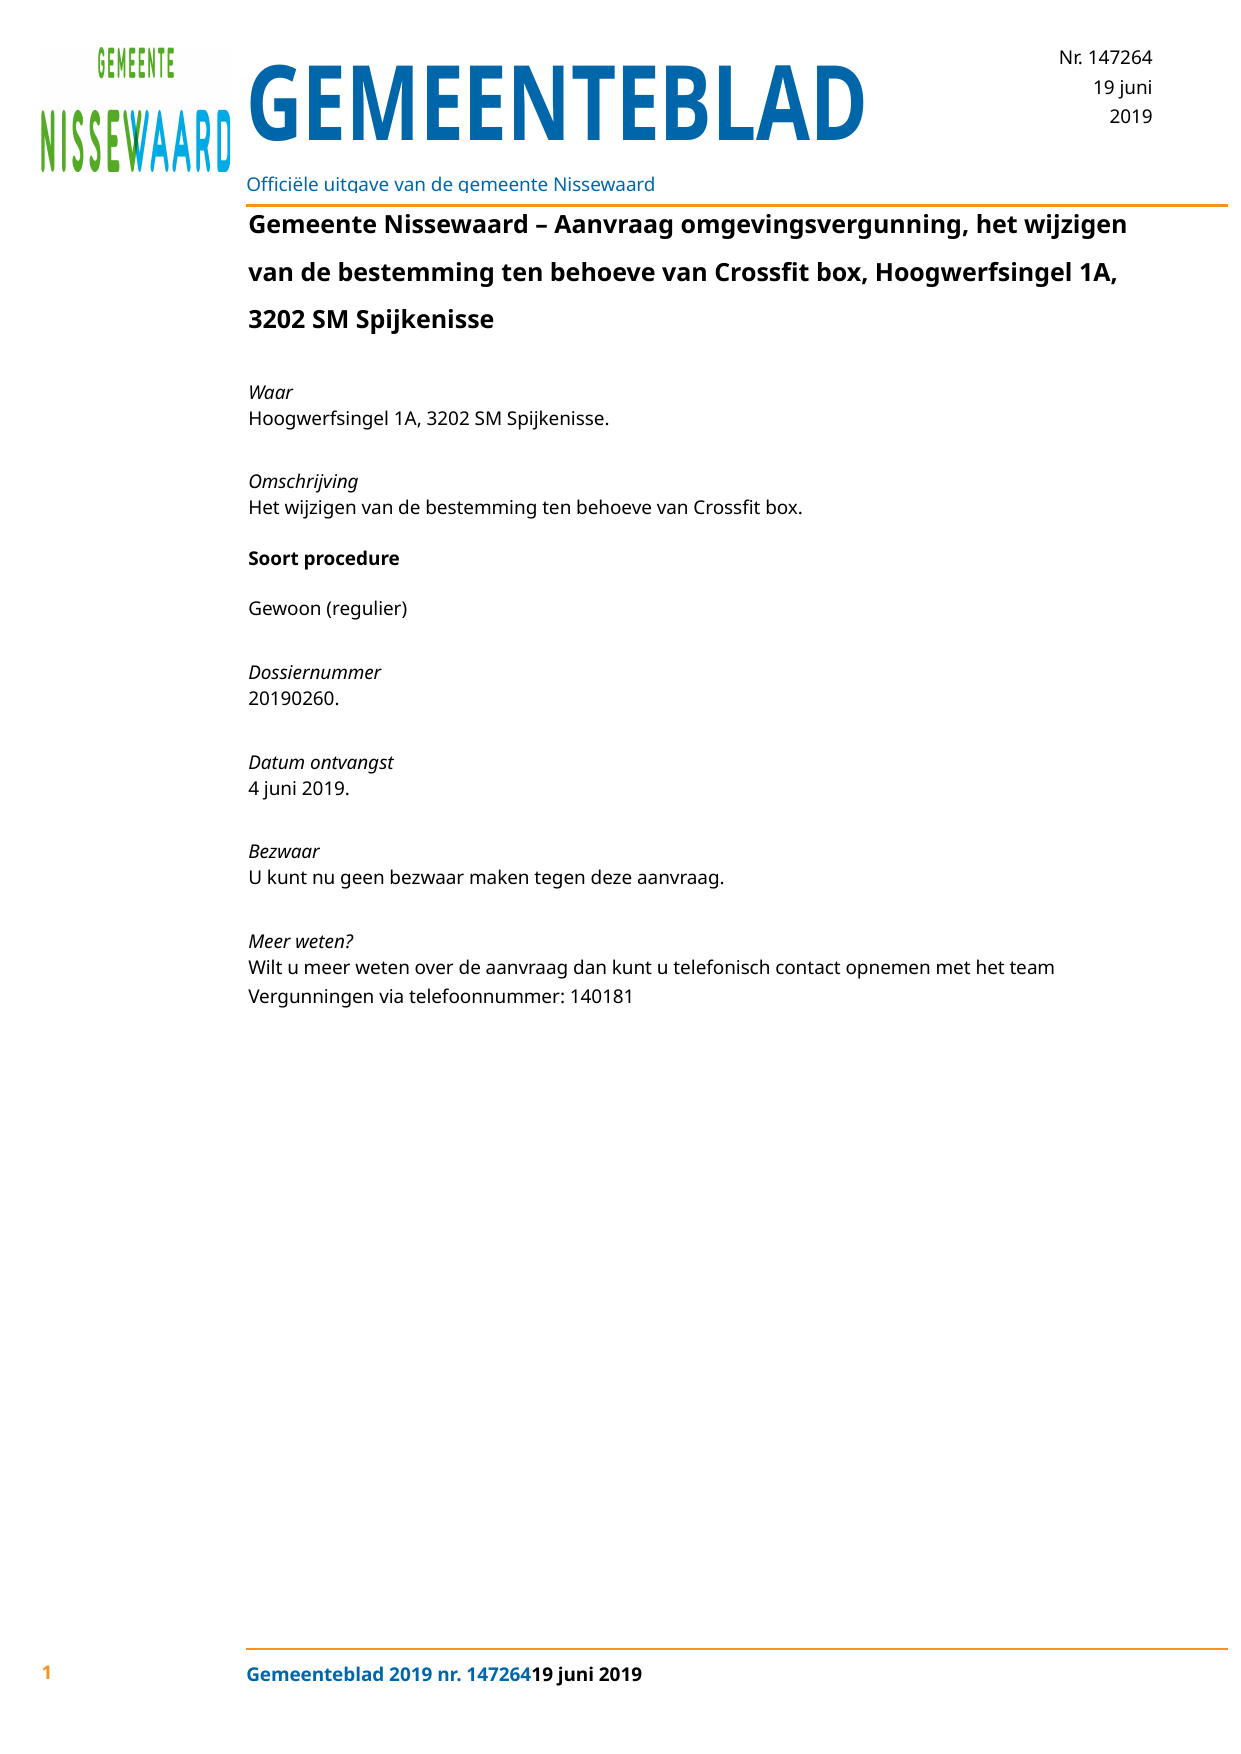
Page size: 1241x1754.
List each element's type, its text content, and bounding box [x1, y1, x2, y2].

text Soort procedure [248, 545, 1152, 571]
text Wilt u meer weten over de aanvraag dan kunt u telefonisch contact opnemen met het team Vergunningen via telefoonnummer: 140181 [248, 954, 1152, 1009]
picture [222, 122, 227, 160]
picture [41, 47, 231, 172]
text Bezwaar [248, 839, 1152, 864]
text Waar [248, 379, 1152, 405]
text Het wijzigen van de bestemming ten behoeve van Crossfit box. [248, 494, 1152, 520]
text Datum ontvangst [248, 749, 1152, 775]
text Meer weten? [248, 928, 1152, 954]
text 4 juni 2019. [248, 775, 1152, 800]
text Hoogwerfsingel 1A, 3202 SM Spijkenisse. [248, 405, 1152, 431]
text Gewoon (regulier) [248, 595, 1152, 621]
text Omschrijving [248, 469, 1152, 494]
picture [154, 157, 165, 172]
text U kunt nu geen bezwaar maken tegen deze aanvraag. [248, 864, 1152, 890]
picture [201, 122, 206, 138]
picture [176, 157, 187, 172]
text Dossiernummer [248, 659, 1152, 685]
picture [200, 151, 206, 172]
text 20190260. [248, 685, 1152, 711]
text Gemeente Nissewaard – Aanvraag omgevingsvergunning, het wijzigen van de bestemming ten behoeve van Crossfit box, Hoogwerfsingel 1A, 3202 SM Spijkenisse [248, 207, 1152, 336]
